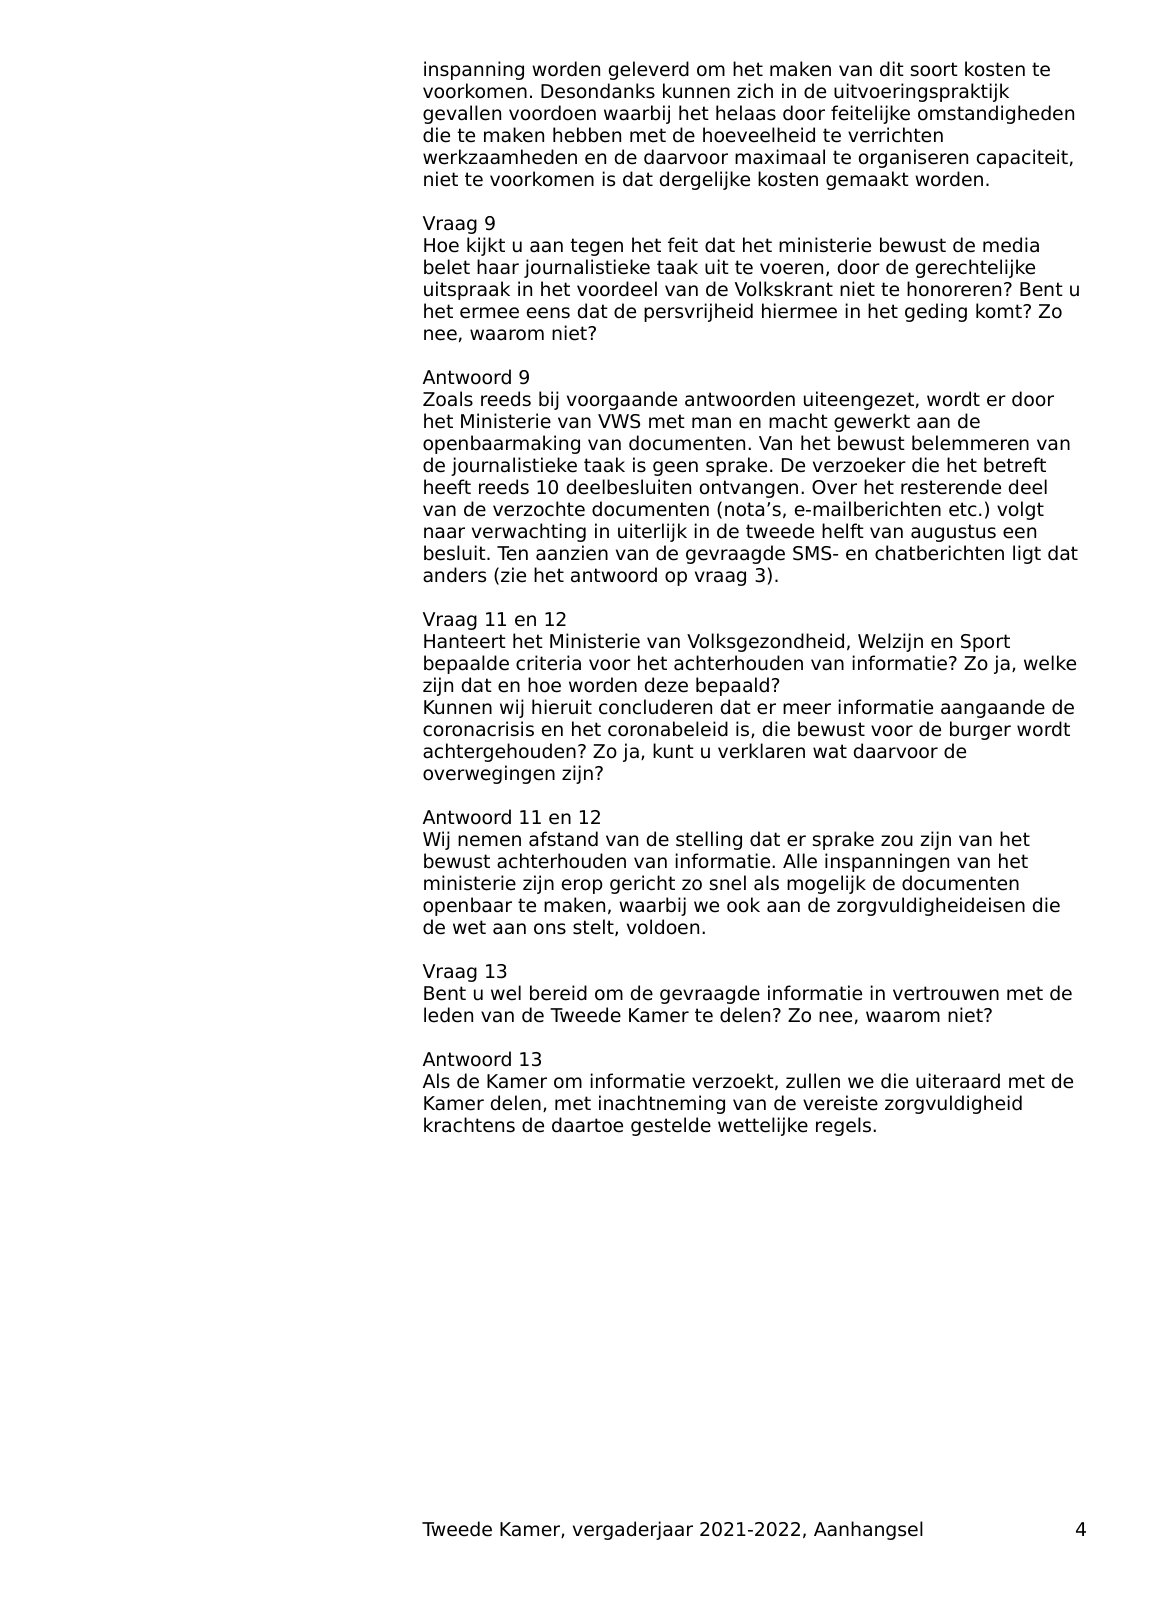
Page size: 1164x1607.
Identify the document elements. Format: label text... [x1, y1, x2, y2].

text Wij nemen afstand van de stelling dat er sprake zou zijn van het bewust achterhouden van informatie. Alle inspanningen van het ministerie zijn erop gericht zo snel als mogelijk de documenten openbaar te maken, waarbij we ook aan de zorgvuldigheideisen die de wet aan ons stelt, voldoen. [422, 829, 1087, 939]
text Antwoord 9 [422, 367, 1087, 389]
text Bent u wel bereid om de gevraagde informatie in vertrouwen met de leden van de Tweede Kamer te delen? Zo nee, waarom niet? [422, 983, 1087, 1027]
text Vraag 9 [422, 213, 1087, 235]
text inspanning worden geleverd om het maken van dit soort kosten te voorkomen. Desondanks kunnen zich in de uitvoeringspraktijk gevallen voordoen waarbij het helaas door feitelijke omstandigheden die te maken hebben met de hoeveelheid te verrichten werkzaamheden en de daarvoor maximaal te organiseren capaciteit, niet te voorkomen is dat dergelijke kosten gemaakt worden. [422, 59, 1087, 191]
text Vraag 13 [422, 961, 1087, 983]
text Als de Kamer om informatie verzoekt, zullen we die uiteraard met de Kamer delen, met inachtneming van de vereiste zorgvuldigheid krachtens de daartoe gestelde wettelijke regels. [422, 1071, 1087, 1137]
text Kunnen wij hieruit concluderen dat er meer informatie aangaande de coronacrisis en het coronabeleid is, die bewust voor de burger wordt achtergehouden? Zo ja, kunt u verklaren wat daarvoor de overwegingen zijn? [422, 697, 1087, 785]
text Hoe kijkt u aan tegen het feit dat het ministerie bewust de media belet haar journalistieke taak uit te voeren, door de gerechtelijke uitspraak in het voordeel van de Volkskrant niet te honoreren? Bent u het ermee eens dat de persvrijheid hiermee in het geding komt? Zo nee, waarom niet? [422, 235, 1087, 345]
text Antwoord 13 [422, 1049, 1087, 1071]
text Hanteert het Ministerie van Volksgezondheid, Welzijn en Sport bepaalde criteria voor het achterhouden van informatie? Zo ja, welke zijn dat en hoe worden deze bepaald? [422, 631, 1087, 697]
text Zoals reeds bij voorgaande antwoorden uiteengezet, wordt er door het Ministerie van VWS met man en macht gewerkt aan de openbaarmaking van documenten. Van het bewust belemmeren van de journalistieke taak is geen sprake. De verzoeker die het betreft heeft reeds 10 deelbesluiten ontvangen. Over het resterende deel van de verzochte documenten (nota’s, e-mailberichten etc.) volgt naar verwachting in uiterlijk in de tweede helft van augustus een besluit. Ten aanzien van de gevraagde SMS- en chatberichten ligt dat anders (zie het antwoord op vraag 3). [422, 389, 1087, 587]
text Vraag 11 en 12 [422, 609, 1087, 631]
text Antwoord 11 en 12 [422, 807, 1087, 829]
